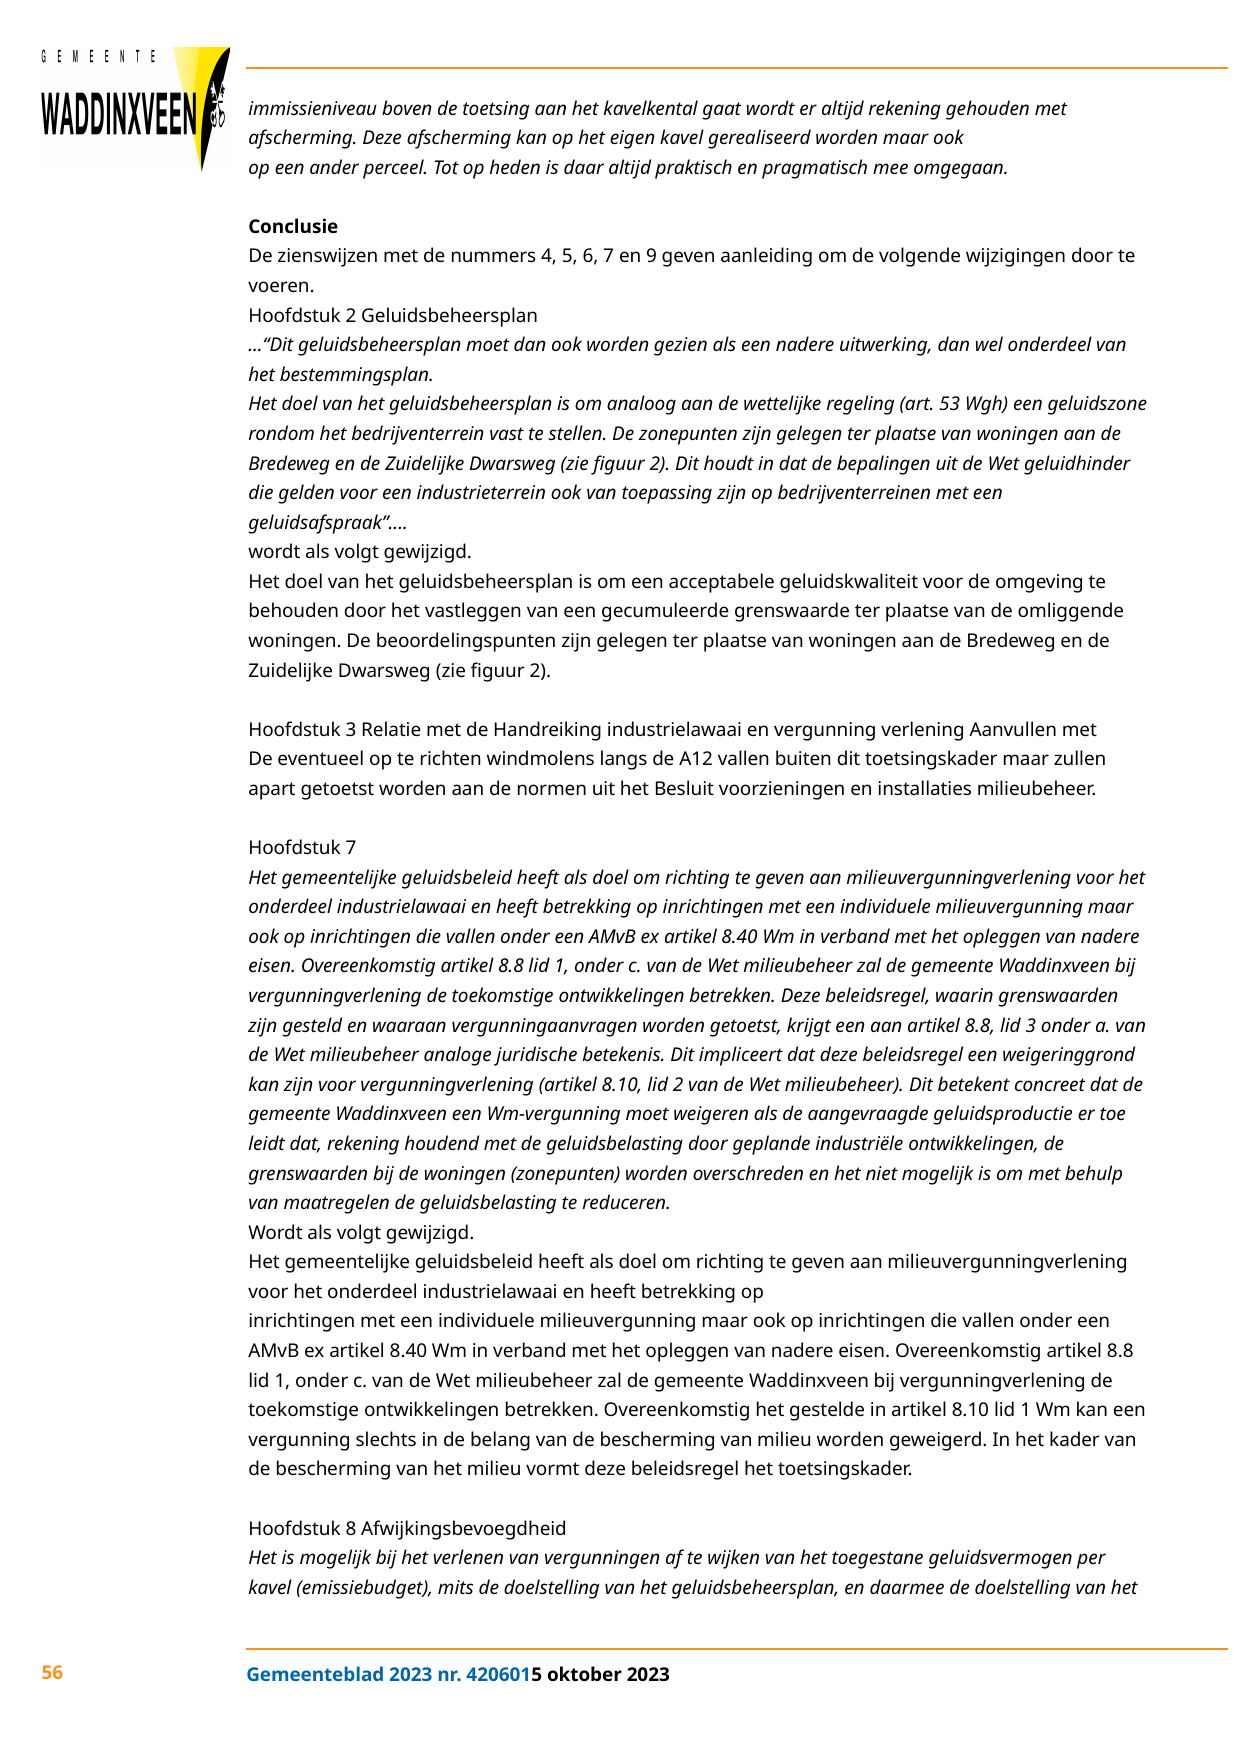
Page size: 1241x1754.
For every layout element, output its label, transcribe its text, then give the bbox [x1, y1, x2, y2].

text Het doel van het geluidsbeheersplan is om een acceptabele geluidskwaliteit voor de omgeving te behouden door het vastleggen van een gecumuleerde grenswaarde ter plaatse van de omliggende woningen. De beoordelingspunten zijn gelegen ter plaatse van woningen aan de Bredeweg en de Zuidelijke Dwarsweg (zie figuur 2). [248, 568, 1152, 683]
picture [41, 47, 231, 172]
text Hoofdstuk 7 [248, 834, 1152, 860]
text De zienswijzen met de nummers 4, 5, 6, 7 en 9 geven aanleiding om de volgende wijzigingen door te voeren. [248, 243, 1152, 298]
text Hoofdstuk 8 Afwijkingsbevoegdheid [248, 1515, 1152, 1541]
text Het is mogelijk bij het verlenen van vergunningen af te wijken van het toegestane geluidsvermogen per kavel (emissiebudget), mits de doelstelling van het geluidsbeheersplan, en daarmee de doelstelling van het [248, 1544, 1152, 1600]
text Het gemeentelijke geluidsbeleid heeft als doel om richting te geven aan milieuvergunningverlening voor het onderdeel industrielawaai en heeft betrekking op [248, 1248, 1152, 1304]
text wordt als volgt gewijzigd. [248, 538, 1152, 564]
text Hoofdstuk 2 Geluidsbeheersplan [248, 302, 1152, 328]
text inrichtingen met een individuele milieuvergunning maar ook op inrichtingen die vallen onder een AMvB ex artikel 8.40 Wm in verband met het opleggen van nadere eisen. Overeenkomstig artikel 8.8 lid 1, onder c. van de Wet milieubeheer zal de gemeente Waddinxveen bij vergunningverlening de toekomstige ontwikkelingen betrekken. Overeenkomstig het gestelde in artikel 8.10 lid 1 Wm kan een vergunning slechts in de belang van de bescherming van milieu worden geweigerd. In het kader van de bescherming van het milieu vormt deze beleidsregel het toetsingskader. [248, 1308, 1152, 1481]
text Hoofdstuk 3 Relatie met de Handreiking industrielawaai en vergunning verlening Aanvullen met [248, 716, 1152, 742]
text ...“Dit geluidsbeheersplan moet dan ook worden gezien als een nadere uitwerking, dan wel onderdeel van het bestemmingsplan. [248, 331, 1152, 387]
text Conclusie [248, 213, 1152, 239]
text op een ander perceel. Tot op heden is daar altijd praktisch en pragmatisch mee omgegaan. [248, 154, 1152, 180]
text De eventueel op te richten windmolens langs de A12 vallen buiten dit toetsingskader maar zullen apart getoetst worden aan de normen uit het Besluit voorzieningen en installaties milieubeheer. [248, 746, 1152, 801]
text immissieniveau boven de toetsing aan het kavelkental gaat wordt er altijd rekening gehouden met afscherming. Deze afscherming kan op het eigen kavel gerealiseerd worden maar ook [248, 95, 1152, 150]
text Wordt als volgt gewijzigd. [248, 1219, 1152, 1245]
text Het doel van het geluidsbeheersplan is om analoog aan de wettelijke regeling (art. 53 Wgh) een geluidszone rondom het bedrijventerrein vast te stellen. De zonepunten zijn gelegen ter plaatse van woningen aan de Bredeweg en de Zuidelijke Dwarsweg (zie figuur 2). Dit houdt in dat de bepalingen uit de Wet geluidhinder die gelden voor een industrieterrein ook van toepassing zijn op bedrijventerreinen met een geluidsafspraak”.... [248, 391, 1152, 535]
text Het gemeentelijke geluidsbeleid heeft als doel om richting te geven aan milieuvergunningverlening voor het onderdeel industrielawaai en heeft betrekking op inrichtingen met een individuele milieuvergunning maar ook op inrichtingen die vallen onder een AMvB ex artikel 8.40 Wm in verband met het opleggen van nadere eisen. Overeenkomstig artikel 8.8 lid 1, onder c. van de Wet milieubeheer zal de gemeente Waddinxveen bij vergunningverlening de toekomstige ontwikkelingen betrekken. Deze beleidsregel, waarin grenswaarden zijn gesteld en waaraan vergunningaanvragen worden getoetst, krijgt een aan artikel 8.8, lid 3 onder a. van de Wet milieubeheer analoge juridische betekenis. Dit impliceert dat deze beleidsregel een weigeringgrond kan zijn voor vergunningverlening (artikel 8.10, lid 2 van de Wet milieubeheer). Dit betekent concreet dat de gemeente Waddinxveen een Wm-vergunning moet weigeren als de aangevraagde geluidsproductie er toe leidt dat, rekening houdend met de geluidsbelasting door geplande industriële ontwikkelingen, de grenswaarden bij de woningen (zonepunten) worden overschreden en het niet mogelijk is om met behulp van maatregelen de geluidsbelasting te reduceren. [248, 864, 1152, 1215]
